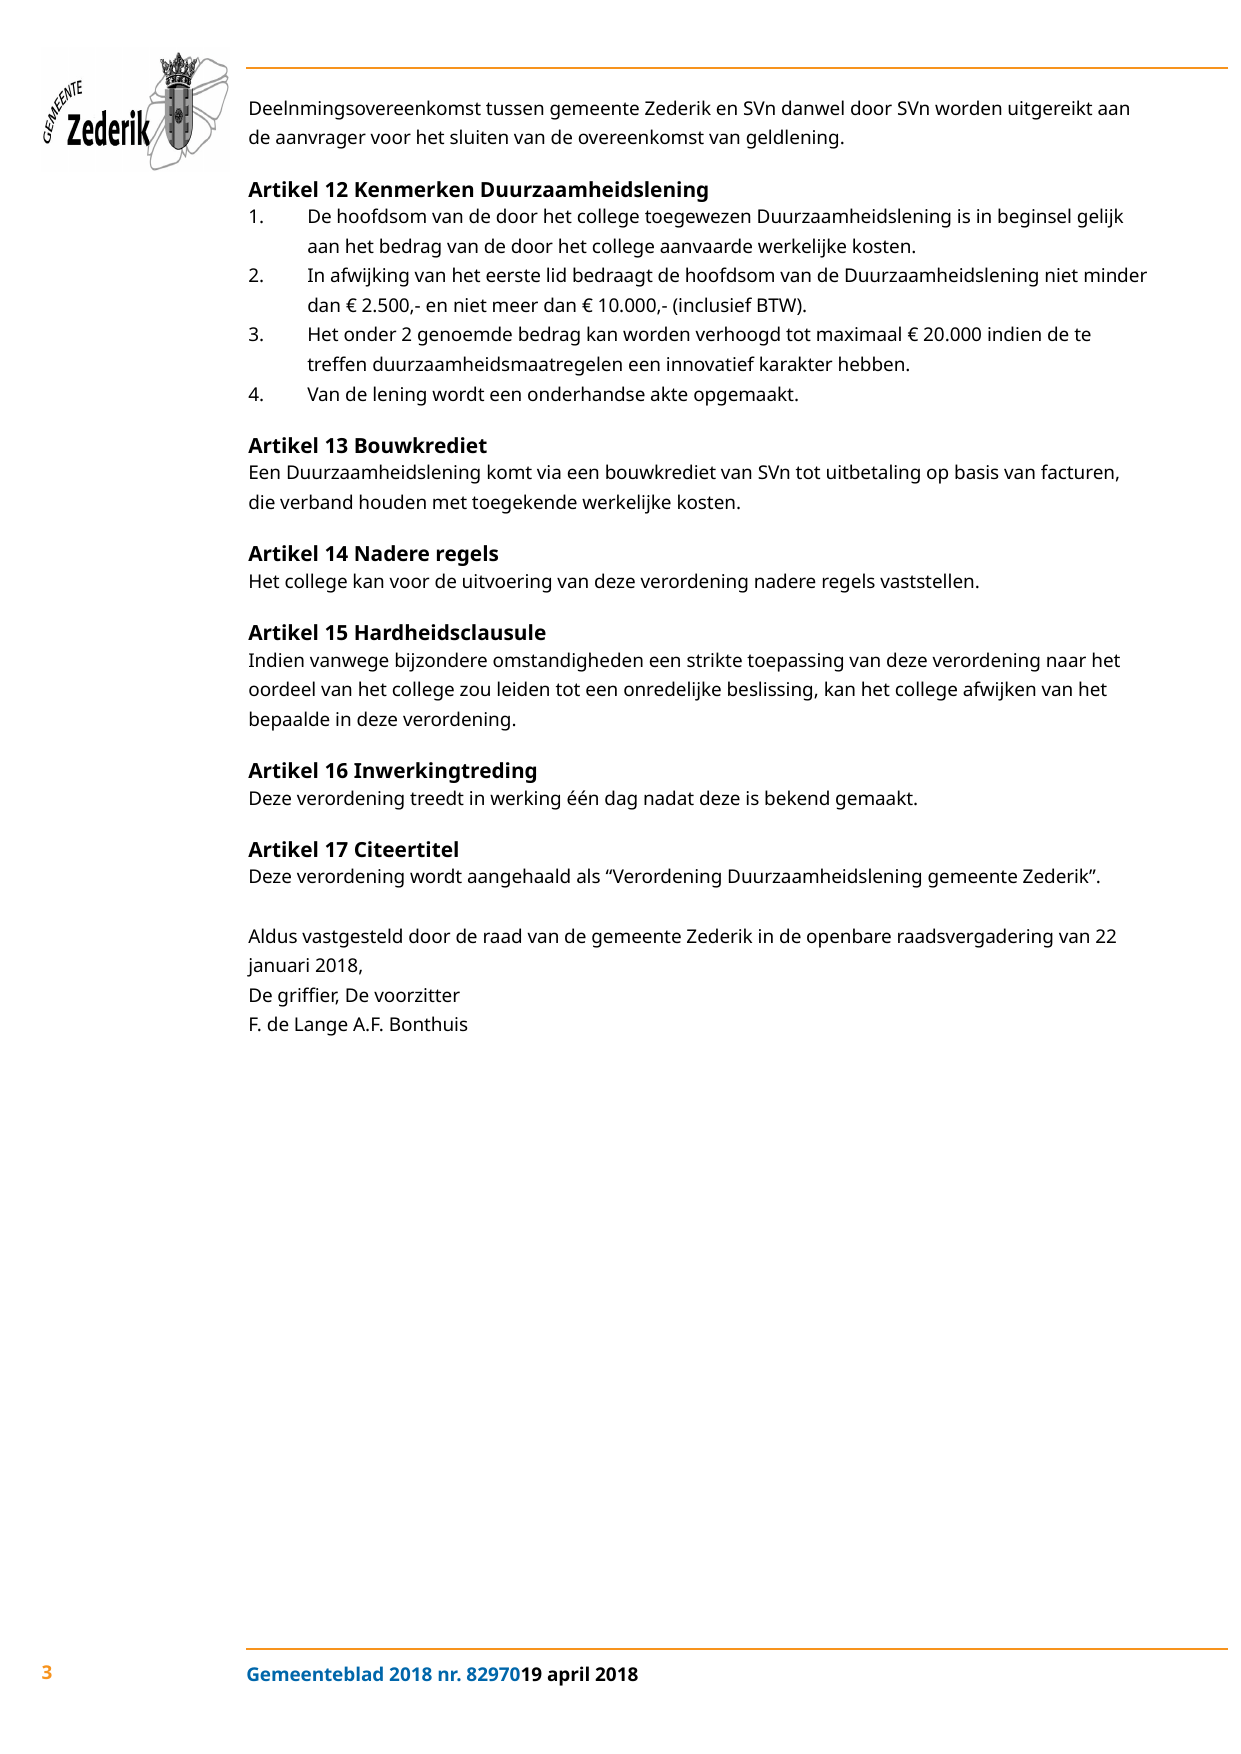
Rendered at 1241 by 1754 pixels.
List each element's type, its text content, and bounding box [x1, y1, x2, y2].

list De hoofdsom van de door het college toegewezen Duurzaamheidslening is in beginsel gelijk aan het bedrag van de door het college aanvaarde werkelijke kosten. [248, 203, 1152, 258]
text F. de Lange A.F. Bonthuis [248, 1012, 1152, 1037]
text Deze verordening treedt in werking één dag nadat deze is bekend gemaakt. [248, 785, 1152, 811]
text Artikel 12 Kenmerken Duurzaamheidslening [248, 175, 1152, 203]
text De griffier, De voorzitter [248, 982, 1152, 1008]
list Het onder 2 genoemde bedrag kan worden verhoogd tot maximaal € 20.000 indien de te treffen duurzaamheidsmaatregelen een innovatief karakter hebben. [248, 322, 1152, 377]
text Het college kan voor de uitvoering van deze verordening nadere regels vaststellen. [248, 568, 1152, 594]
list Van de lening wordt een onderhandse akte opgemaakt. [248, 381, 1152, 406]
text Artikel 17 Citeertitel [248, 835, 1152, 864]
text Een Duurzaamheidslening komt via een bouwkrediet van SVn tot uitbetaling op basis van facturen, die verband houden met toegekende werkelijke kosten. [248, 459, 1152, 515]
text Artikel 13 Bouwkrediet [248, 431, 1152, 459]
text Deelnmingsovereenkomst tussen gemeente Zederik en SVn danwel door SVn worden uitgereikt aan de aanvrager voor het sluiten van de overeenkomst van geldlening. [248, 95, 1152, 150]
text Artikel 16 Inwerkingtreding [248, 756, 1152, 785]
picture [41, 47, 231, 172]
text Indien vanwege bijzondere omstandigheden een strikte toepassing van deze verordening naar het oordeel van het college zou leiden tot een onredelijke beslissing, kan het college afwijken van het bepaalde in deze verordening. [248, 647, 1152, 732]
text Artikel 14 Nadere regels [248, 539, 1152, 568]
text Deze verordening wordt aangehaald als “Verordening Duurzaamheidslening gemeente Zederik”. [248, 864, 1152, 889]
text Artikel 15 Hardheidsclausule [248, 618, 1152, 647]
text Aldus vastgesteld door de raad van de gemeente Zederik in de openbare raadsvergadering van 22 januari 2018, [248, 923, 1152, 978]
list In afwijking van het eerste lid bedraagt de hoofdsom van de Duurzaamheidslening niet minder dan € 2.500,- en niet meer dan € 10.000,- (inclusief BTW). [248, 262, 1152, 318]
